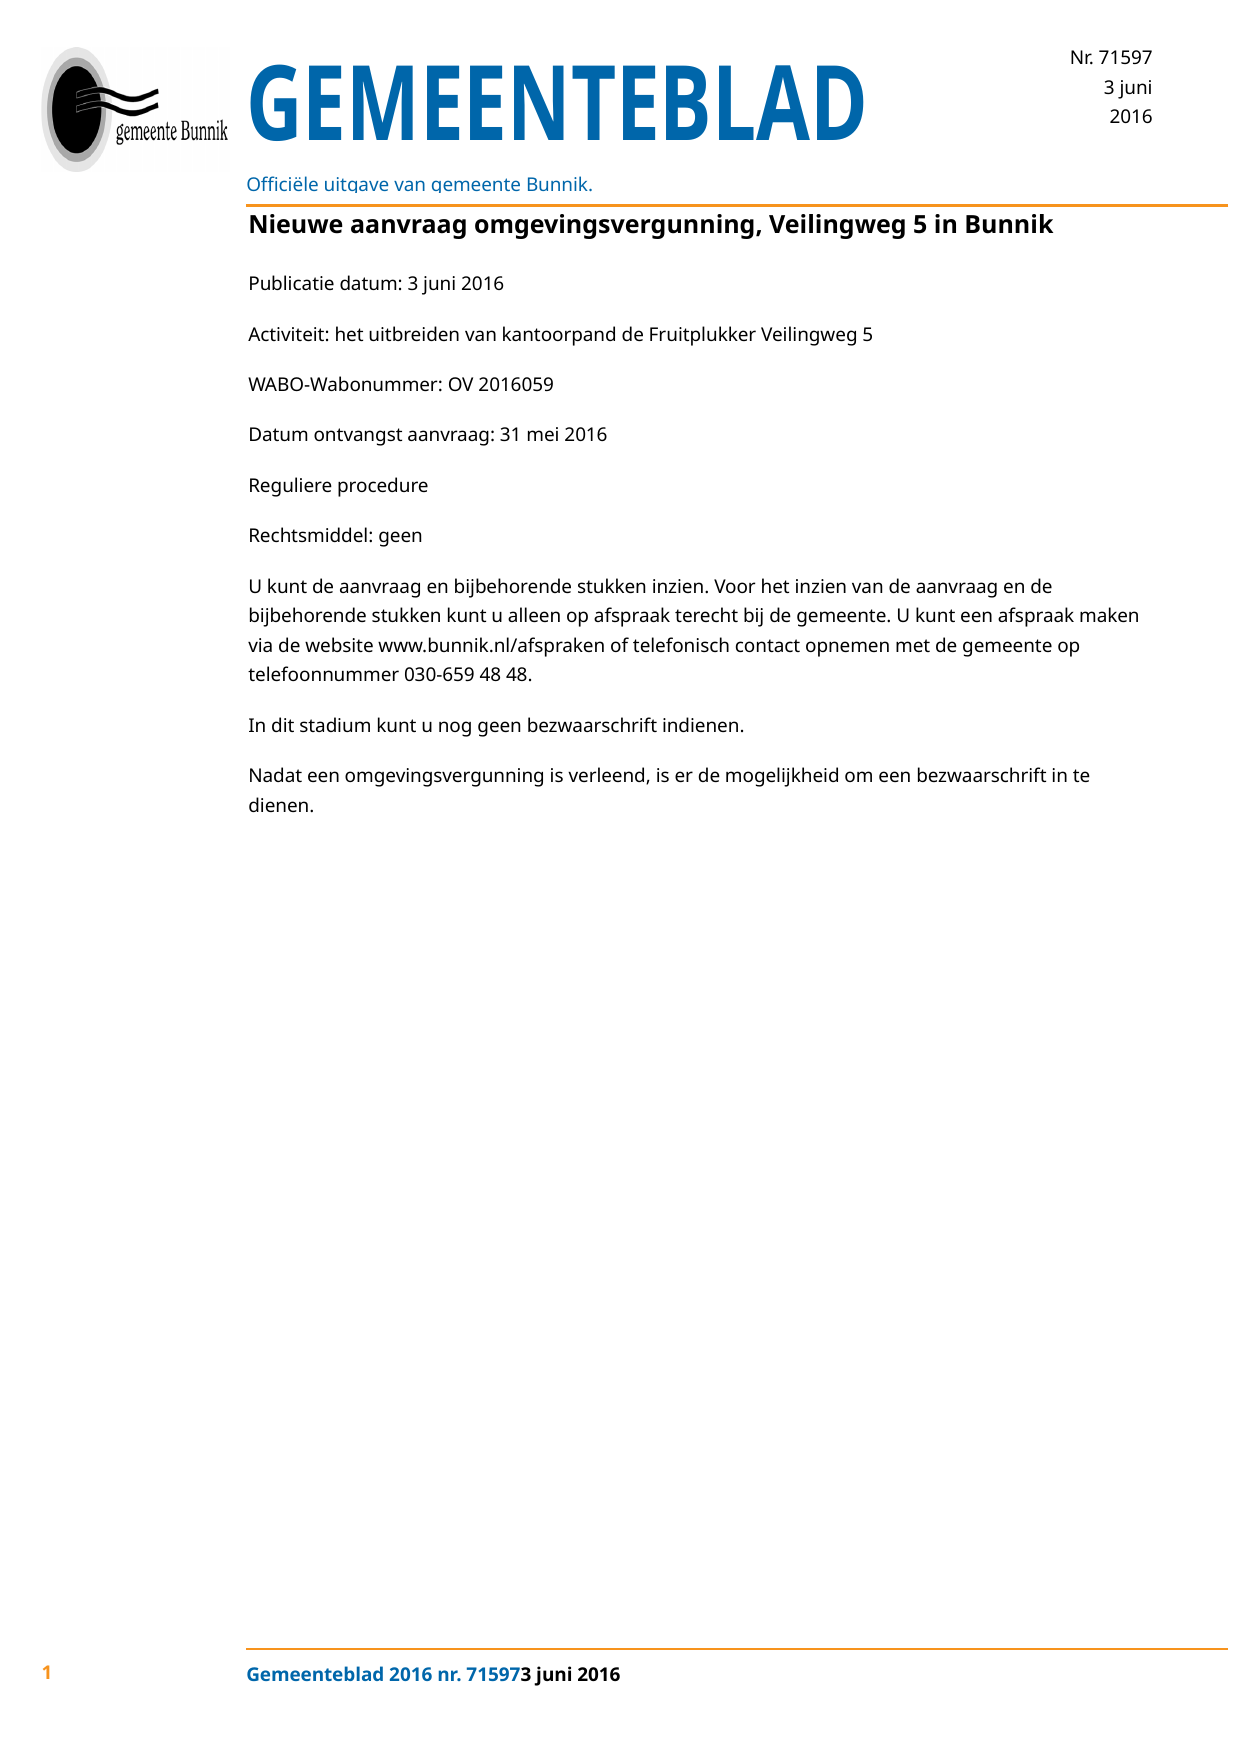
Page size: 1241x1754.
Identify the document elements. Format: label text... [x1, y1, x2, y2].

text Datum ontvangst aanvraag: 31 mei 2016 [248, 422, 1152, 447]
text Publicatie datum: 3 juni 2016 [248, 270, 1152, 296]
picture [41, 47, 231, 172]
text Reguliere procedure [248, 472, 1152, 498]
text WABO-Wabonummer: OV 2016059 [248, 371, 1152, 397]
text Nadat een omgevingsvergunning is verleend, is er de mogelijkheid om een bezwaarschrift in te dienen. [248, 762, 1152, 818]
text Rechtsmiddel: geen [248, 522, 1152, 548]
text U kunt de aanvraag en bijbehorende stukken inzien. Voor het inzien van de aanvraag en de bijbehorende stukken kunt u alleen op afspraak terecht bij de gemeente. U kunt een afspraak maken via de website www.bunnik.nl/afspraken of telefonisch contact opnemen met de gemeente op telefoonnummer 030-659 48 48. [248, 573, 1152, 687]
text Activiteit: het uitbreiden van kantoorpand de Fruitplukker Veilingweg 5 [248, 321, 1152, 346]
text In dit stadium kunt u nog geen bezwaarschrift indienen. [248, 712, 1152, 738]
text Nieuwe aanvraag omgevingsvergunning, Veilingweg 5 in Bunnik [248, 207, 1152, 241]
